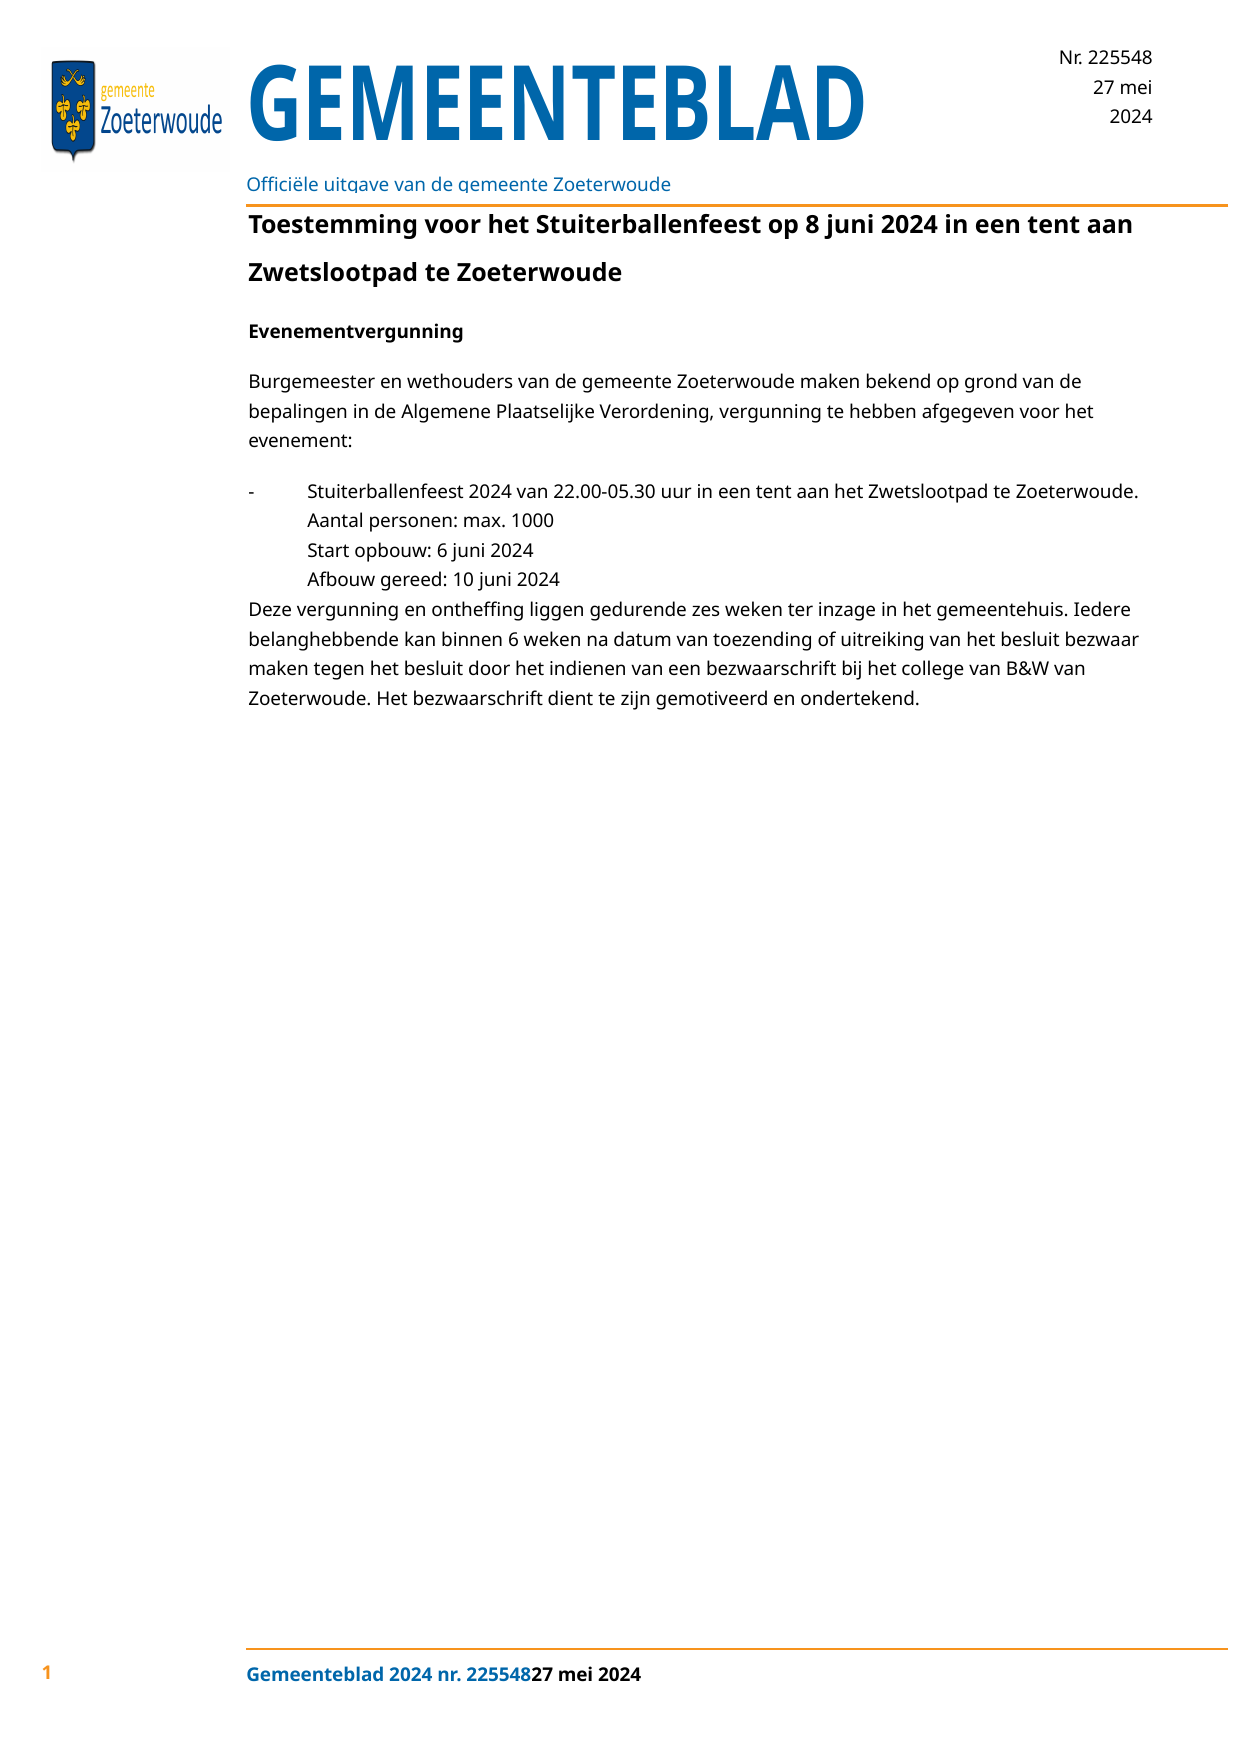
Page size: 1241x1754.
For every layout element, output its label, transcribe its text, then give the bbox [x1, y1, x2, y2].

text Evenementvergunning [248, 318, 1152, 344]
text Deze vergunning en ontheffing liggen gedurende zes weken ter inzage in het gemeentehuis. Iedere belanghebbende kan binnen 6 weken na datum van toezending of uitreiking van het besluit bezwaar maken tegen het besluit door het indienen van een bezwaarschrift bij het college van B&W van Zoeterwoude. Het bezwaarschrift dient te zijn gemotiveerd en ondertekend. [248, 596, 1152, 711]
picture [41, 47, 231, 172]
list Stuiterballenfeest 2024 van 22.00-05.30 uur in een tent aan het Zwetslootpad te Zoeterwoude. [248, 478, 1152, 504]
text Burgemeester en wethouders van de gemeente Zoeterwoude maken bekend op grond van de bepalingen in de Algemene Plaatselijke Verordening, vergunning te hebben afgegeven voor het evenement: [248, 368, 1152, 453]
text Toestemming voor het Stuiterballenfeest op 8 juni 2024 in een tent aan Zwetslootpad te Zoeterwoude [248, 207, 1152, 288]
list Aantal personen: max. 1000 [248, 507, 1152, 533]
list Afbouw gereed: 10 juni 2024 [248, 567, 1152, 592]
list Start opbouw: 6 juni 2024 [248, 537, 1152, 563]
